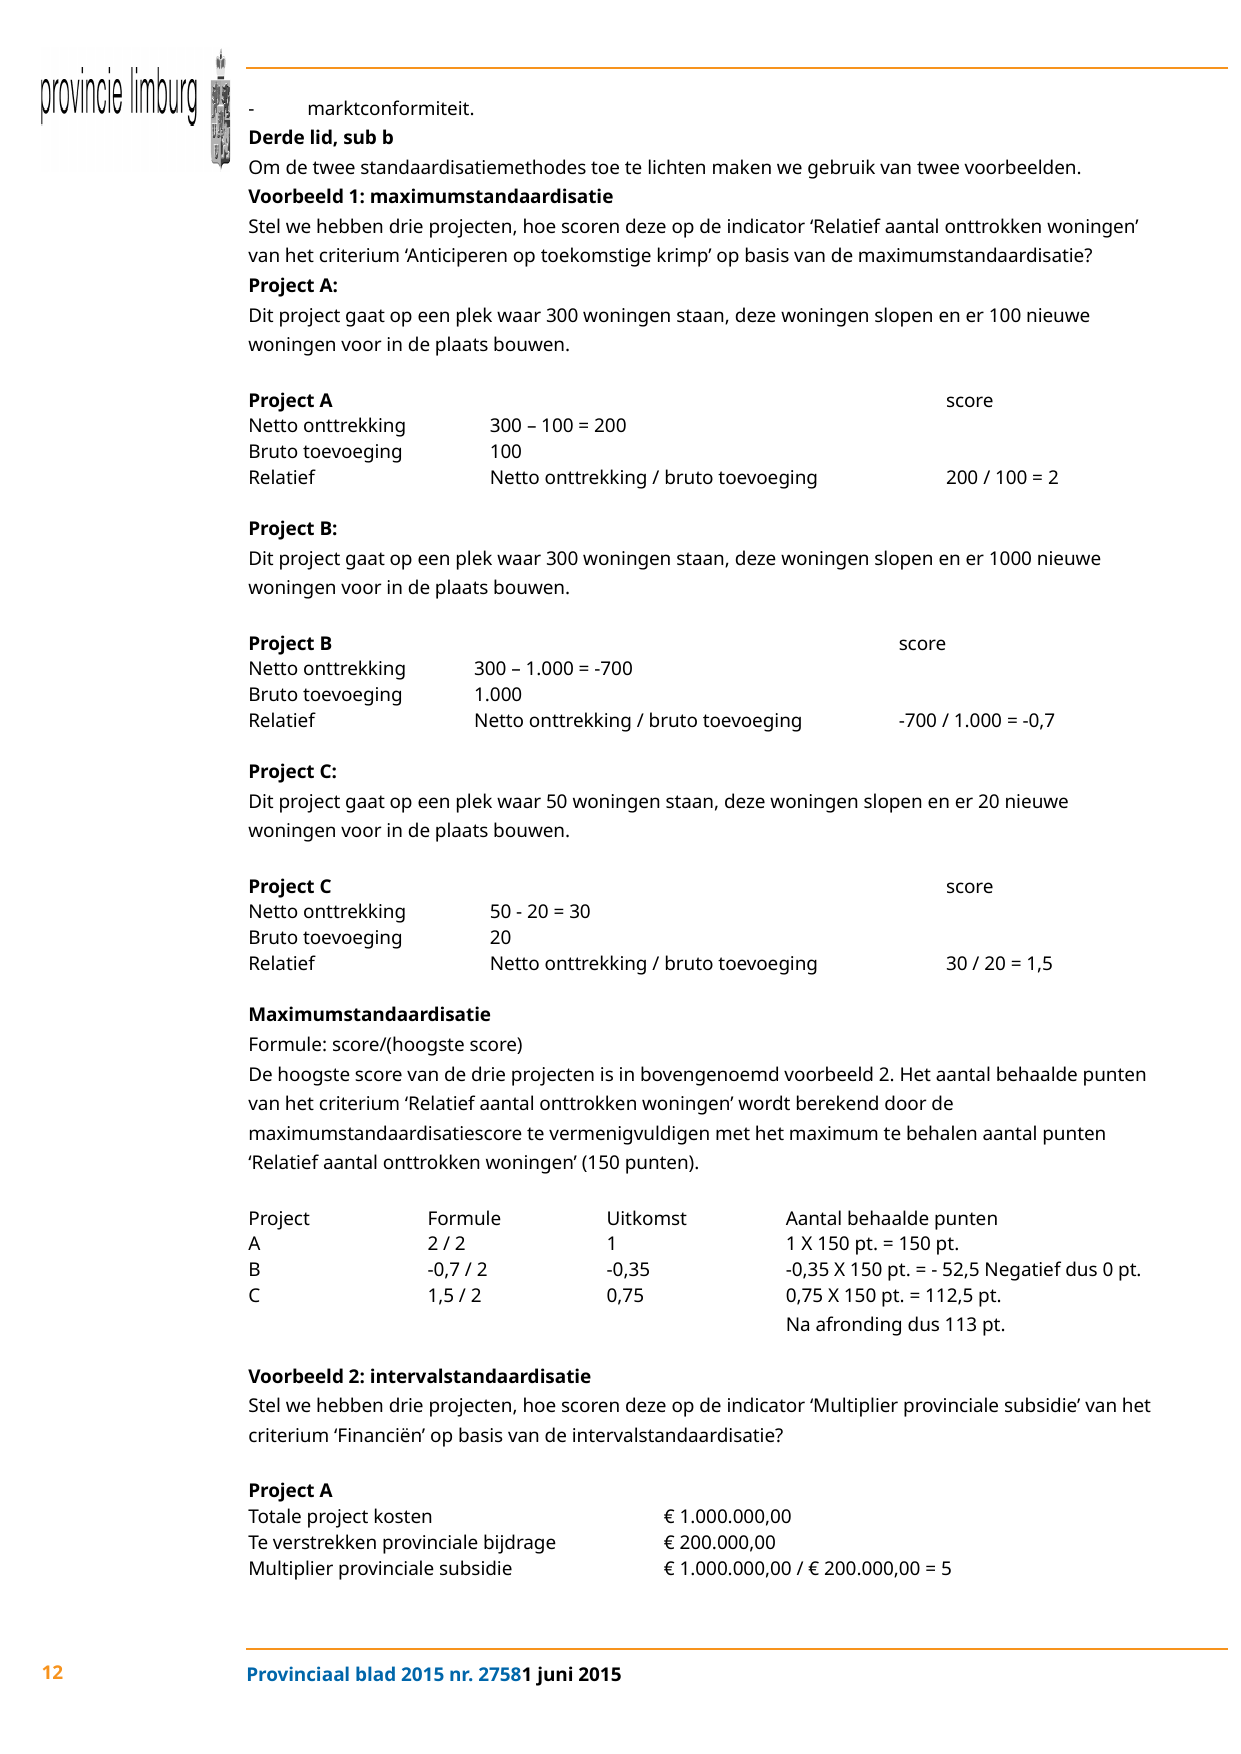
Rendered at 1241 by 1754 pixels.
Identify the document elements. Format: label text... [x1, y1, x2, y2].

text Maximumstandaardisatie [248, 1002, 1152, 1027]
table_cell 0,75 X 150 pt. = 112,5 pt. Na afronding dus 113 pt. [786, 1282, 1152, 1337]
table_cell € 1.000.000,00 / € 200.000,00 = 5 [664, 1555, 1152, 1581]
text Stel we hebben drie projecten, hoe scoren deze op de indicator ‘Multiplier provinciale subsidie’ van het criterium ‘Financiën’ op basis van de intervalstandaardisatie? [248, 1393, 1152, 1448]
text Project C: [248, 758, 1152, 784]
table_header Project A [248, 1478, 664, 1503]
table_cell Bruto toevoeging [248, 438, 489, 464]
text De hoogste score van de drie projecten is in bovengenoemd voorbeeld 2. Het aantal behaalde punten van het criterium ‘Relatief aantal onttrokken woningen’ wordt berekend door de maximumstandaardisatiescore te vermenigvuldigen met het maximum te behalen aantal punten ‘Relatief aantal onttrokken woningen’ (150 punten). [248, 1061, 1152, 1175]
table_cell 300 – 1.000 = -700 [474, 656, 898, 681]
table_header Project B [248, 630, 474, 656]
table_cell -0,7 / 2 [427, 1256, 606, 1282]
table_header Formule [427, 1205, 606, 1231]
table_cell [946, 413, 1152, 438]
text Dit project gaat op een plek waar 50 woningen staan, deze woningen slopen en er 20 nieuwe woningen voor in de plaats bouwen. [248, 788, 1152, 843]
table_cell Multiplier provinciale subsidie [248, 1555, 664, 1581]
table_cell 100 [490, 438, 946, 464]
table_cell -0,35 X 150 pt. = - 52,5 Negatief dus 0 pt. [786, 1256, 1152, 1282]
text Project A: [248, 272, 1152, 298]
table_cell Netto onttrekking [248, 413, 489, 438]
table_cell Netto onttrekking [248, 656, 474, 681]
text Derde lid, sub b [248, 124, 1152, 150]
table_header score [946, 873, 1152, 899]
table_cell C [248, 1282, 427, 1337]
table_cell -0,35 [606, 1256, 786, 1282]
text Voorbeeld 1: maximumstandaardisatie [248, 183, 1152, 209]
table_cell [899, 681, 1152, 707]
table_header Project [248, 1205, 427, 1231]
table_cell Totale project kosten [248, 1503, 664, 1529]
table_cell [899, 656, 1152, 681]
table_header Project A [248, 387, 489, 412]
text Formule: score/(hoogste score) [248, 1031, 1152, 1057]
table_cell € 200.000,00 [664, 1529, 1152, 1555]
text Voorbeeld 2: intervalstandaardisatie [248, 1363, 1152, 1389]
table_cell [946, 438, 1152, 464]
table_cell 50 - 20 = 30 [490, 899, 946, 924]
list marktconformiteit. [248, 95, 1152, 121]
table_header score [946, 387, 1152, 412]
table_cell Relatief [248, 950, 489, 976]
text Project B: [248, 515, 1152, 541]
table_cell Te verstrekken provinciale bijdrage [248, 1529, 664, 1555]
text Dit project gaat op een plek waar 300 woningen staan, deze woningen slopen en er 100 nieuwe woningen voor in de plaats bouwen. [248, 302, 1152, 357]
table_cell Netto onttrekking / bruto toevoeging [490, 950, 946, 976]
table_header Aantal behaalde punten [786, 1205, 1152, 1231]
table_header [490, 387, 946, 412]
table_header [490, 873, 946, 899]
table_cell 2 / 2 [427, 1231, 606, 1256]
table_cell A [248, 1231, 427, 1256]
table_cell [946, 899, 1152, 924]
table_cell 200 / 100 = 2 [946, 464, 1152, 490]
table_cell 1 [606, 1231, 786, 1256]
table_header [474, 630, 898, 656]
table_cell 20 [490, 925, 946, 950]
table_cell Relatief [248, 464, 489, 490]
table_cell Bruto toevoeging [248, 681, 474, 707]
table_cell B [248, 1256, 427, 1282]
table_cell [946, 925, 1152, 950]
table_cell Relatief [248, 707, 474, 733]
table_cell 30 / 20 = 1,5 [946, 950, 1152, 976]
table_cell 300 – 100 = 200 [490, 413, 946, 438]
table_header Project C [248, 873, 489, 899]
table_cell Netto onttrekking [248, 899, 489, 924]
table_header score [899, 630, 1152, 656]
table_cell 1 X 150 pt. = 150 pt. [786, 1231, 1152, 1256]
text Om de twee standaardisatiemethodes toe te lichten maken we gebruik van twee voorbeelden. [248, 154, 1152, 180]
table_cell Netto onttrekking / bruto toevoeging [474, 707, 898, 733]
table_header Uitkomst [606, 1205, 786, 1231]
table_cell 1,5 / 2 [427, 1282, 606, 1337]
table_cell 0,75 [606, 1282, 786, 1337]
table_cell € 1.000.000,00 [664, 1503, 1152, 1529]
text Stel we hebben drie projecten, hoe scoren deze op de indicator ‘Relatief aantal onttrokken woningen’ van het criterium ‘Anticiperen op toekomstige krimp’ op basis van de maximumstandaardisatie? [248, 213, 1152, 268]
table_cell -700 / 1.000 = -0,7 [899, 707, 1152, 733]
picture [41, 47, 231, 172]
text Dit project gaat op een plek waar 300 woningen staan, deze woningen slopen en er 1000 nieuwe woningen voor in de plaats bouwen. [248, 545, 1152, 600]
table_cell Bruto toevoeging [248, 925, 489, 950]
table_cell 1.000 [474, 681, 898, 707]
table_header [664, 1478, 1152, 1503]
table_cell Netto onttrekking / bruto toevoeging [490, 464, 946, 490]
